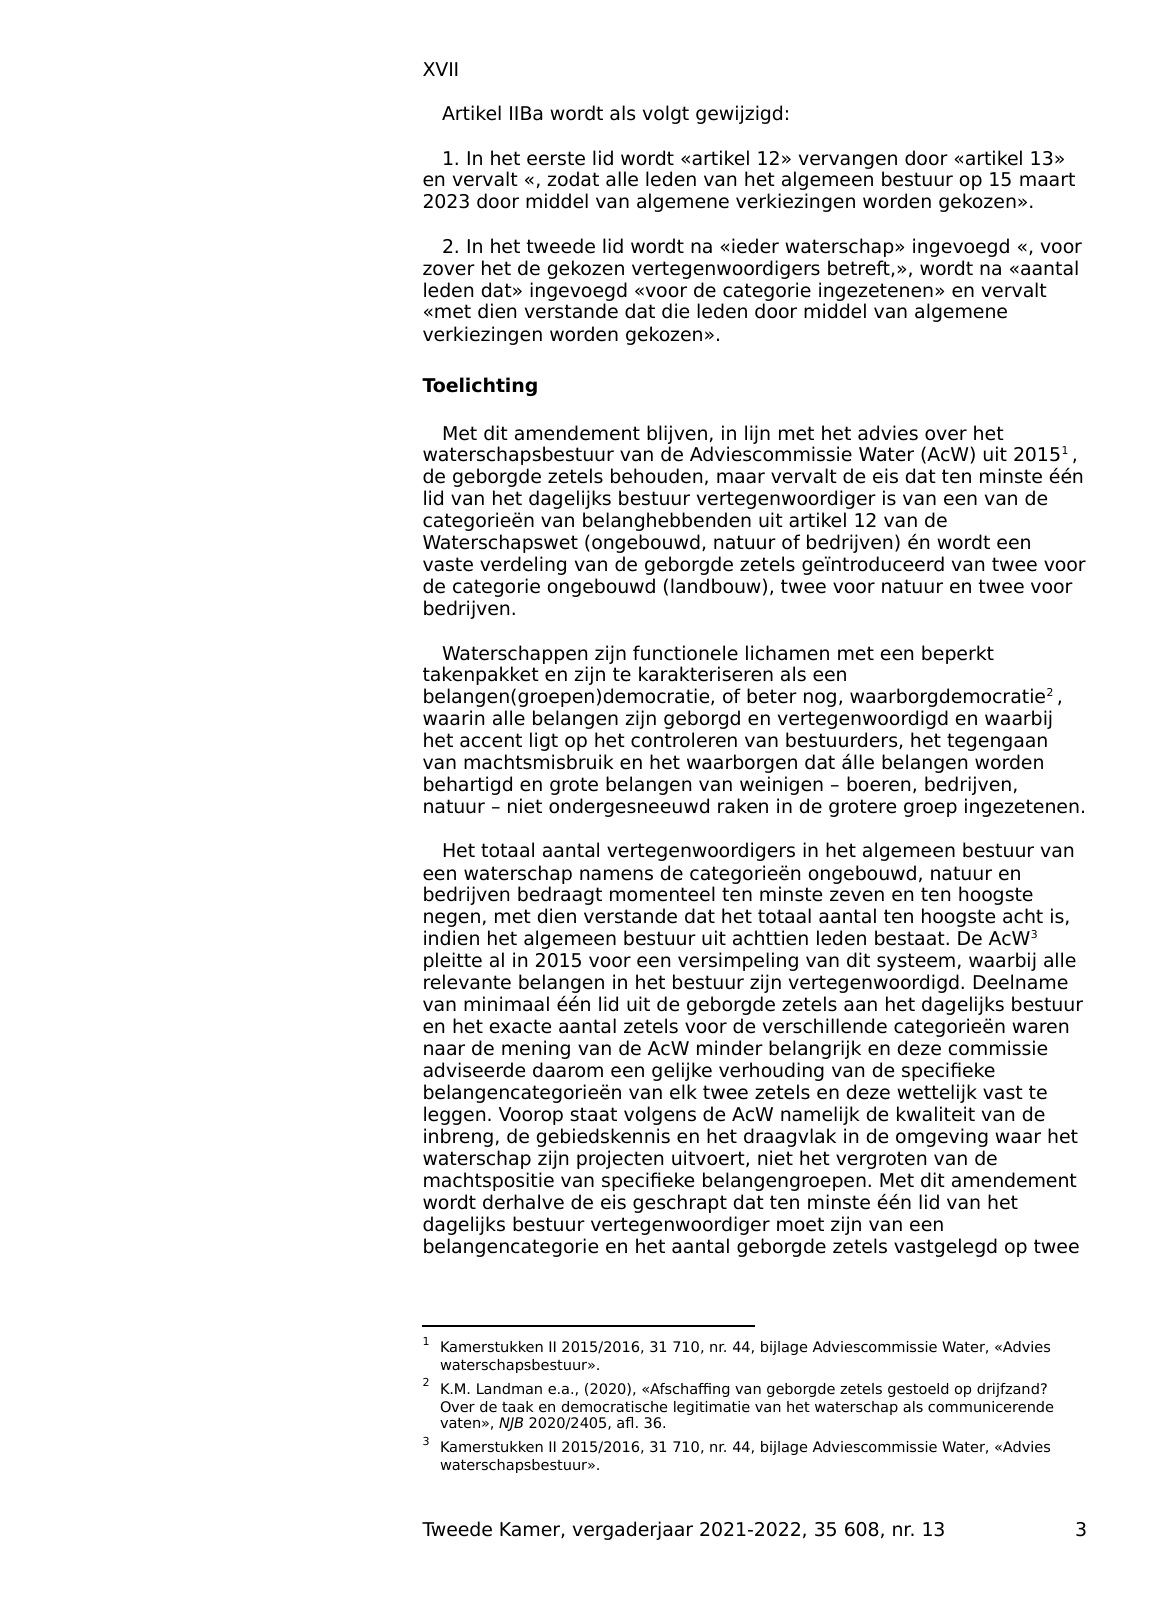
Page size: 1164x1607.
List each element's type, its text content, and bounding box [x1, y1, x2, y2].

text Kamerstukken II 2015/2016, 31 710, nr. 44, bijlage Adviescommissie Water, «Advies waterschapsbestuur». [422, 1335, 1087, 1374]
text Waterschappen zijn functionele lichamen met een beperkt takenpakket en zijn te karakteriseren als een belangen(groepen)democratie, of beter nog, waarborgdemocratie, waarin alle belangen zijn geborgd en vertegenwoordigd en waarbij het accent ligt op het controleren van bestuurders, het tegengaan van machtsmisbruik en het waarborgen dat álle belangen worden behartigd en grote belangen van weinigen – boeren, bedrijven, natuur – niet ondergesneeuwd raken in de grotere groep ingezetenen. [422, 642, 1087, 818]
text Kamerstukken II 2015/2016, 31 710, nr. 44, bijlage Adviescommissie Water, «Advies waterschapsbestuur». [422, 1435, 1087, 1474]
text 1. In het eerste lid wordt «artikel 12» vervangen door «artikel 13» en vervalt «, zodat alle leden van het algemeen bestuur op 15 maart 2023 door middel van algemene verkiezingen worden gekozen». [422, 147, 1087, 213]
text Met dit amendement blijven, in lijn met het advies over het waterschapsbestuur van de Adviescommissie Water (AcW) uit 2015, de geborgde zetels behouden, maar vervalt de eis dat ten minste één lid van het dagelijks bestuur vertegenwoordiger is van een van de categorieën van belanghebbenden uit artikel 12 van de Waterschapswet (ongebouwd, natuur of bedrijven) én wordt een vaste verdeling van de geborgde zetels geïntroduceerd van twee voor de categorie ongebouwd (landbouw), twee voor natuur en twee voor bedrijven. [422, 422, 1087, 620]
subtitle XVII [422, 59, 1087, 81]
text Artikel IIBa wordt als volgt gewijzigd: [422, 103, 1087, 125]
text K.M. Landman e.a., (2020), «Afschaffing van geborgde zetels gestoeld op drijfzand? Over de taak en democratische legitimatie van het waterschap als communicerende vaten», NJB 2020/2405, afl. 36. [422, 1377, 1087, 1432]
text Het totaal aantal vertegenwoordigers in het algemeen bestuur van een waterschap namens de categorieën ongebouwd, natuur en bedrijven bedraagt momenteel ten minste zeven en ten hoogste negen, met dien verstande dat het totaal aantal ten hoogste acht is, indien het algemeen bestuur uit achttien leden bestaat. De AcW pleitte al in 2015 voor een versimpeling van dit systeem, waarbij alle relevante belangen in het bestuur zijn vertegenwoordigd. Deelname van minimaal één lid uit de geborgde zetels aan het dagelijks bestuur en het exacte aantal zetels voor de verschillende categorieën waren naar de mening van de AcW minder belangrijk en deze commissie adviseerde daarom een gelijke verhouding van de specifieke belangencategorieën van elk twee zetels en deze wettelijk vast te leggen. Voorop staat volgens de AcW namelijk de kwaliteit van de inbreng, de gebiedskennis en het draagvlak in de omgeving waar het waterschap zijn projecten uitvoert, niet het vergroten van de machtspositie van specifieke belangengroepen. Met dit amendement wordt derhalve de eis geschrapt dat ten minste één lid van het dagelijks bestuur vertegenwoordiger moet zijn van een belangencategorie en het aantal geborgde zetels vastgelegd op twee [422, 840, 1087, 1258]
text 2. In het tweede lid wordt na «ieder waterschap» ingevoegd «, voor zover het de gekozen vertegenwoordigers betreft,», wordt na «aantal leden dat» ingevoegd «voor de categorie ingezetenen» en vervalt «met dien verstande dat die leden door middel van algemene verkiezingen worden gekozen». [422, 236, 1087, 345]
subtitle Toelichting [422, 375, 1087, 397]
